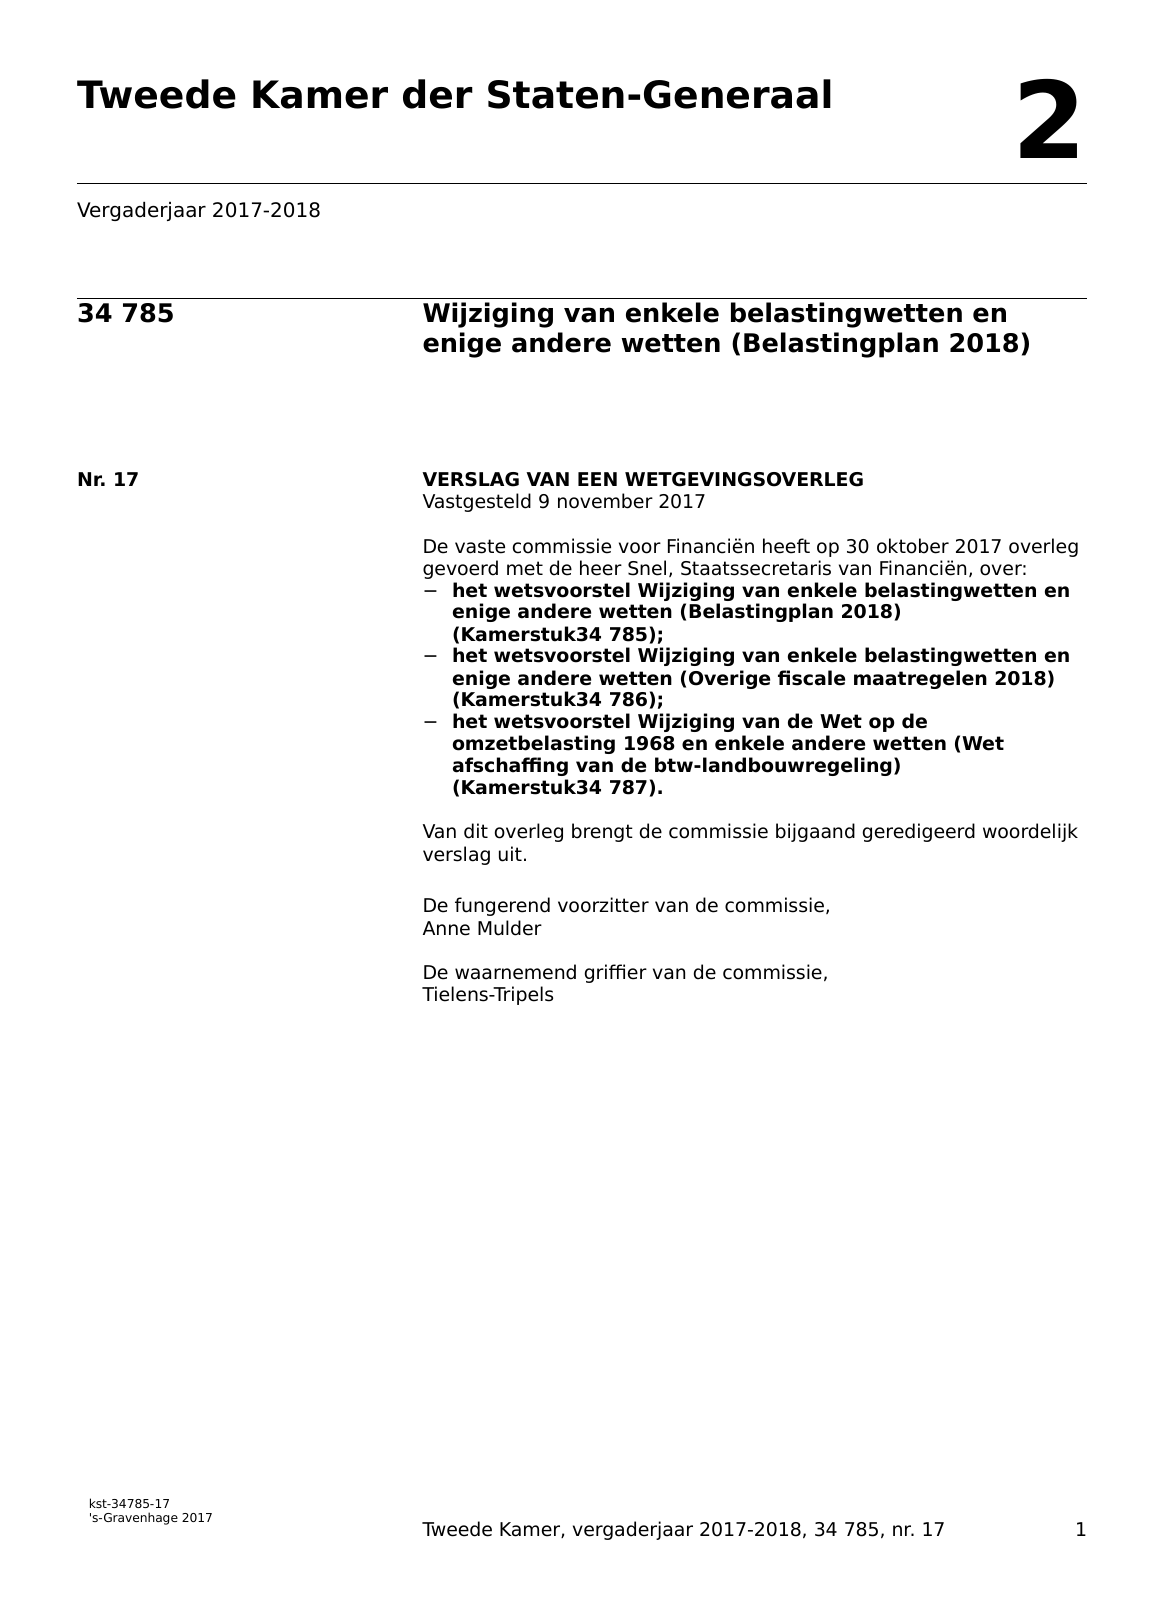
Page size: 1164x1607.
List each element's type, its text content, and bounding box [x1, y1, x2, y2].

text De waarnemend griffier van de commissie, Tielens-Tripels [422, 962, 1087, 1006]
table_cell Vergaderjaar 2017-2018 [77, 184, 1087, 298]
text Vastgesteld 9 november 2017 [422, 491, 1087, 513]
table_header Tweede Kamer der Staten-Generaal [77, 59, 886, 183]
table_header 2 [886, 59, 1087, 183]
text − het wetsvoorstel Wijziging van enkele belastingwetten en enige andere wetten (Belastingplan 2018) (Kamerstuk34 785); [422, 579, 1087, 645]
text − het wetsvoorstel Wijziging van enkele belastingwetten en enige andere wetten (Overige fiscale maatregelen 2018) (Kamerstuk34 786); [422, 645, 1087, 711]
subtitle Nr. 17 VERSLAG VAN EEN WETGEVINGSOVERLEG [77, 469, 1087, 491]
text 's-Gravenhage 2017 [88, 1511, 323, 1525]
text kst-34785-17 [88, 1497, 323, 1511]
text − het wetsvoorstel Wijziging van de Wet op de omzetbelasting 1968 en enkele andere wetten (Wet afschaffing van de btw-landbouwregeling) (Kamerstuk34 787). [422, 711, 1087, 799]
text De fungerend voorzitter van de commissie, Anne Mulder [422, 895, 1087, 939]
text Van dit overleg brengt de commissie bijgaand geredigeerd woordelijk verslag uit. [422, 821, 1087, 865]
text De vaste commissie voor Financiën heeft op 30 oktober 2017 overleg gevoerd met de heer Snel, Staatssecretaris van Financiën, over: [422, 536, 1087, 579]
subtitle 34 785 Wijziging van enkele belastingwetten en enige andere wetten (Belastingplan 2018) [77, 299, 1087, 358]
